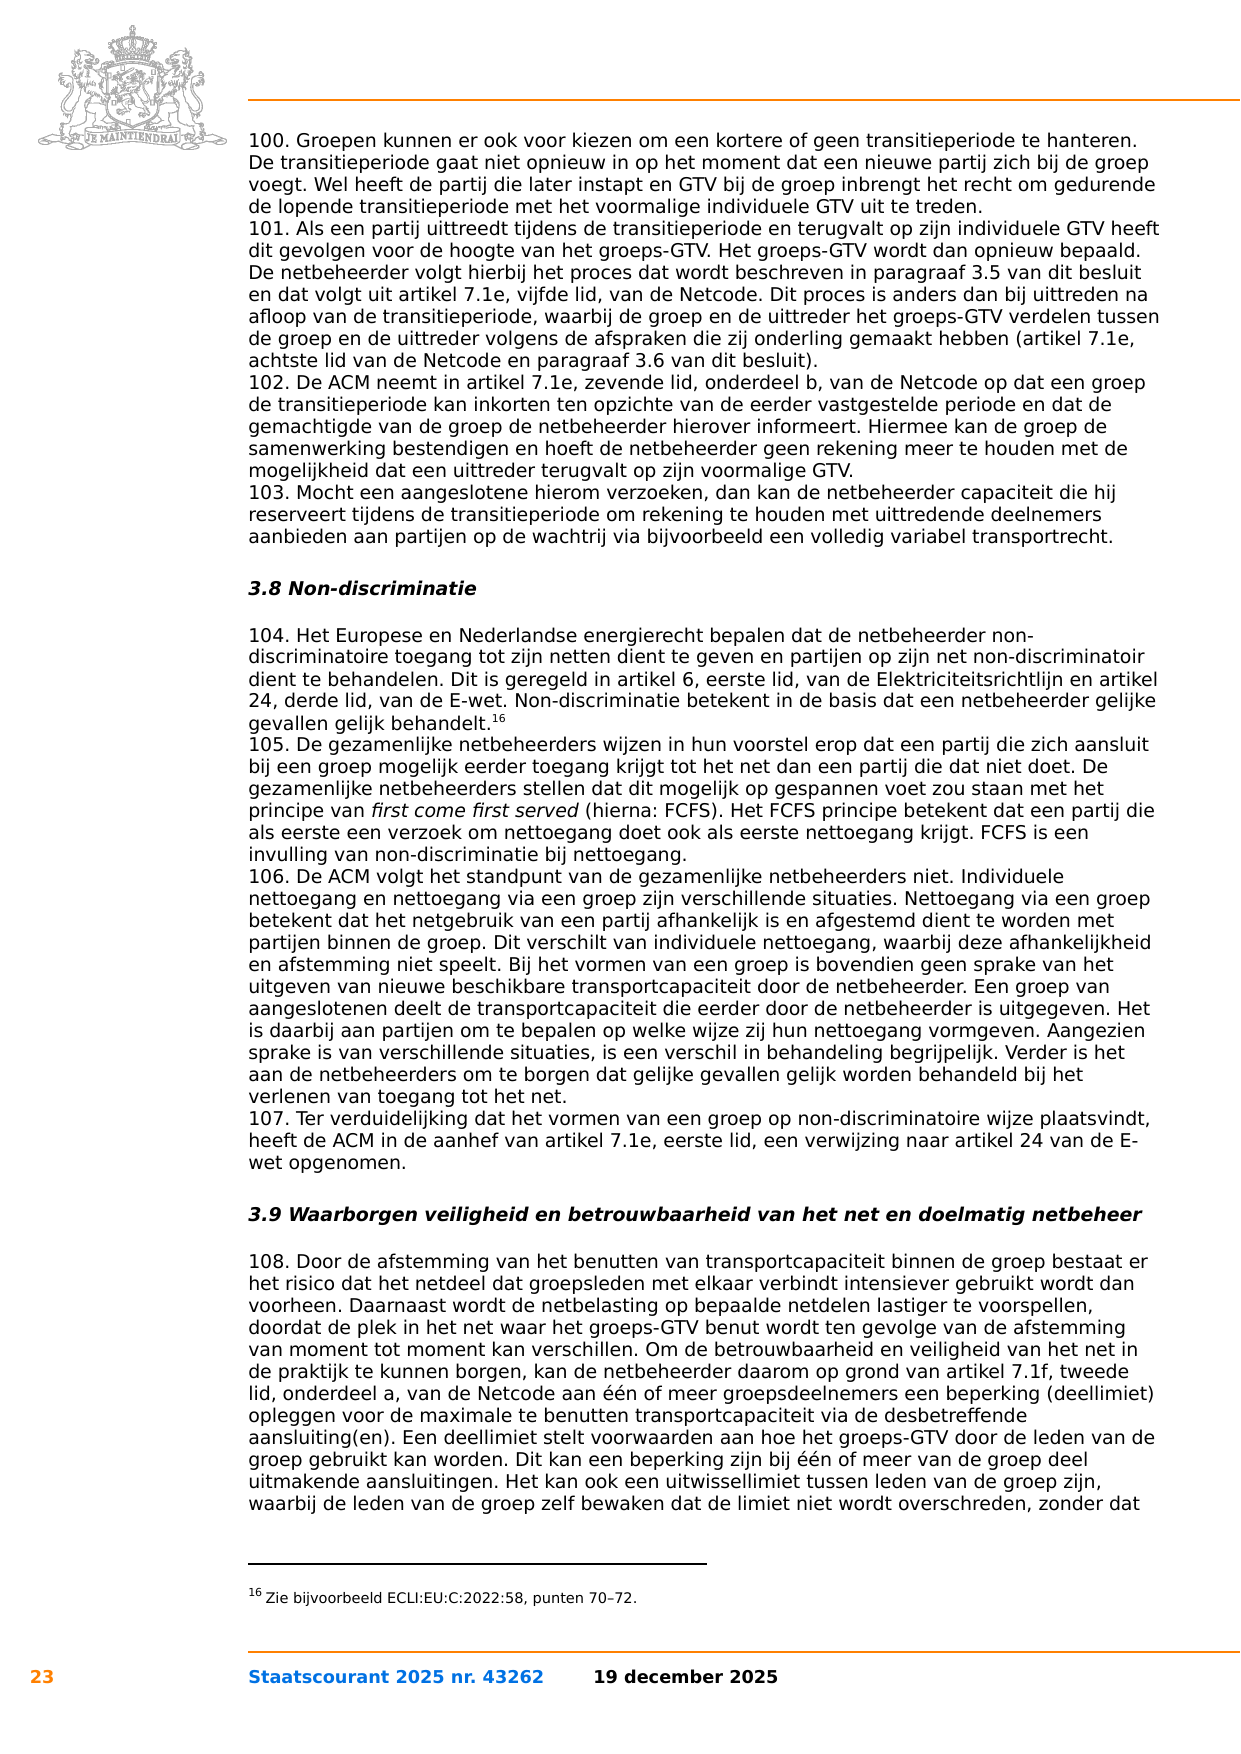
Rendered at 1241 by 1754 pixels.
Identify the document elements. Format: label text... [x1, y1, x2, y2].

text 107. Ter verduidelijking dat het vormen van een groep op non-discriminatoire wijze plaatsvindt, heeft de ACM in de aanhef van artikel 7.1e, eerste lid, een verwijzing naar artikel 24 van de E-wet opgenomen. [248, 1108, 1163, 1174]
text 106. De ACM volgt het standpunt van de gezamenlijke netbeheerders niet. Individuele nettoegang en nettoegang via een groep zijn verschillende situaties. Nettoegang via een groep betekent dat het netgebruik van een partij afhankelijk is en afgestemd dient te worden met partijen binnen de groep. Dit verschilt van individuele nettoegang, waarbij deze afhankelijkheid en afstemming niet speelt. Bij het vormen van een groep is bovendien geen sprake van het uitgeven van nieuwe beschikbare transportcapaciteit door de netbeheerder. Een groep van aangeslotenen deelt de transportcapaciteit die eerder door de netbeheerder is uitgegeven. Het is daarbij aan partijen om te bepalen op welke wijze zij hun nettoegang vormgeven. Aangezien sprake is van verschillende situaties, is een verschil in behandeling begrijpelijk. Verder is het aan de netbeheerders om te borgen dat gelijke gevallen gelijk worden behandeld bij het verlenen van toegang tot het net. [248, 866, 1163, 1108]
subtitle 3.9 Waarborgen veiligheid en betrouwbaarheid van het net en doelmatig netbeheer [248, 1204, 1163, 1226]
text 103. Mocht een aangeslotene hierom verzoeken, dan kan de netbeheerder capaciteit die hij reserveert tijdens de transitieperiode om rekening te houden met uittredende deelnemers aanbieden aan partijen op de wachtrij via bijvoorbeeld een volledig variabel transportrecht. [248, 482, 1163, 547]
text 108. Door de afstemming van het benutten van transportcapaciteit binnen de groep bestaat er het risico dat het netdeel dat groepsleden met elkaar verbindt intensiever gebruikt wordt dan voorheen. Daarnaast wordt de netbelasting op bepaalde netdelen lastiger te voorspellen, doordat de plek in het net waar het groeps-GTV benut wordt ten gevolge van de afstemming van moment tot moment kan verschillen. Om de betrouwbaarheid en veiligheid van het net in de praktijk te kunnen borgen, kan de netbeheerder daarom op grond van artikel 7.1f, tweede lid, onderdeel a, van de Netcode aan één of meer groepsdeelnemers een beperking (deellimiet) opleggen voor de maximale te benutten transportcapaciteit via de desbetreffende aansluiting(en). Een deellimiet stelt voorwaarden aan hoe het groeps-GTV door de leden van de groep gebruikt kan worden. Dit kan een beperking zijn bij één of meer van de groep deel uitmakende aansluitingen. Het kan ook een uitwissellimiet tussen leden van de groep zijn, waarbij de leden van de groep zelf bewaken dat de limiet niet wordt overschreden, zonder dat [248, 1251, 1163, 1515]
text 105. De gezamenlijke netbeheerders wijzen in hun voorstel erop dat een partij die zich aansluit bij een groep mogelijk eerder toegang krijgt tot het net dan een partij die dat niet doet. De gezamenlijke netbeheerders stellen dat dit mogelijk op gespannen voet zou staan met het principe van first come first served (hierna: FCFS). Het FCFS principe betekent dat een partij die als eerste een verzoek om nettoegang doet ook als eerste nettoegang krijgt. FCFS is een invulling van non-discriminatie bij nettoegang. [248, 734, 1163, 866]
subtitle 3.8 Non-discriminatie [248, 577, 1163, 599]
picture [38, 25, 227, 150]
text 100. Groepen kunnen er ook voor kiezen om een kortere of geen transitieperiode te hanteren. De transitieperiode gaat niet opnieuw in op het moment dat een nieuwe partij zich bij de groep voegt. Wel heeft de partij die later instapt en GTV bij de groep inbrengt het recht om gedurende de lopende transitieperiode met het voormalige individuele GTV uit te treden. [248, 130, 1163, 218]
text 104. Het Europese en Nederlandse energierecht bepalen dat de netbeheerder non-discriminatoire toegang tot zijn netten dient te geven en partijen op zijn net non-discriminatoir dient te behandelen. Dit is geregeld in artikel 6, eerste lid, van de Elektriciteitsrichtlijn en artikel 24, derde lid, van de E-wet. Non-discriminatie betekent in de basis dat een netbeheerder gelijke gevallen gelijk behandelt. [248, 624, 1163, 734]
text 101. Als een partij uittreedt tijdens de transitieperiode en terugvalt op zijn individuele GTV heeft dit gevolgen voor de hoogte van het groeps-GTV. Het groeps-GTV wordt dan opnieuw bepaald. De netbeheerder volgt hierbij het proces dat wordt beschreven in paragraaf 3.5 van dit besluit en dat volgt uit artikel 7.1e, vijfde lid, van de Netcode. Dit proces is anders dan bij uittreden na afloop van de transitieperiode, waarbij de groep en de uittreder het groeps-GTV verdelen tussen de groep en de uittreder volgens de afspraken die zij onderling gemaakt hebben (artikel 7.1e, achtste lid van de Netcode en paragraaf 3.6 van dit besluit). [248, 218, 1163, 372]
text Zie bijvoorbeeld ECLI:EU:C:2022:58, punten 70–72. [248, 1586, 1163, 1608]
text 102. De ACM neemt in artikel 7.1e, zevende lid, onderdeel b, van de Netcode op dat een groep de transitieperiode kan inkorten ten opzichte van de eerder vastgestelde periode en dat de gemachtigde van de groep de netbeheerder hierover informeert. Hiermee kan de groep de samenwerking bestendigen en hoeft de netbeheerder geen rekening meer te houden met de mogelijkheid dat een uittreder terugvalt op zijn voormalige GTV. [248, 372, 1163, 482]
